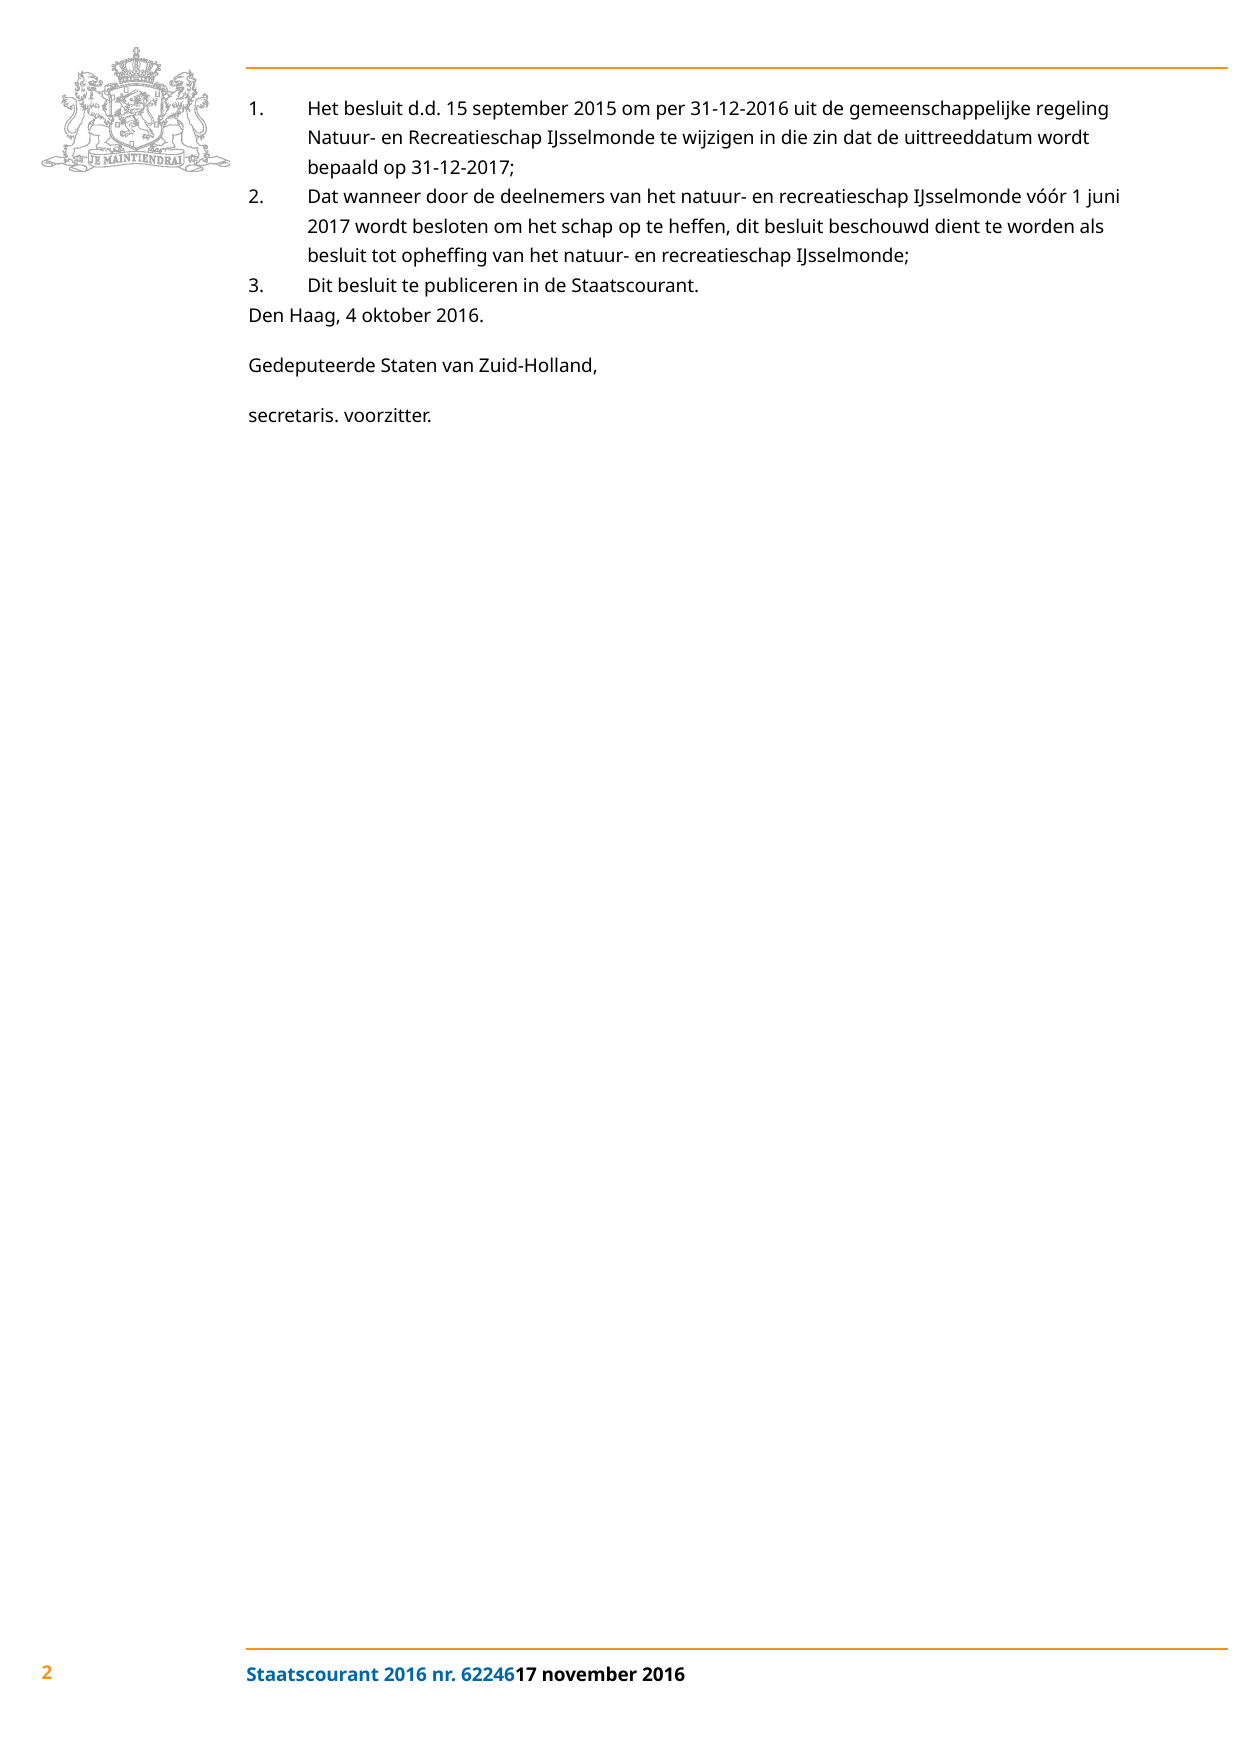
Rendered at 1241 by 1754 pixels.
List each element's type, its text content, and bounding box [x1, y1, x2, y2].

list Dat wanneer door de deelnemers van het natuur- en recreatieschap IJsselmonde vóór 1 juni 2017 wordt besloten om het schap op te heffen, dit besluit beschouwd dient te worden als besluit tot opheffing van het natuur- en recreatieschap IJsselmonde; [248, 183, 1152, 268]
picture [41, 47, 231, 172]
text Gedeputeerde Staten van Zuid-Holland, [248, 352, 1152, 378]
list Dit besluit te publiceren in de Staatscourant. [248, 272, 1152, 298]
text Den Haag, 4 oktober 2016. [248, 302, 1152, 328]
list Het besluit d.d. 15 september 2015 om per 31-12-2016 uit de gemeenschappelijke regeling Natuur- en Recreatieschap IJsselmonde te wijzigen in die zin dat de uittreeddatum wordt bepaald op 31-12-2017; [248, 95, 1152, 180]
text secretaris. voorzitter. [248, 403, 1152, 428]
